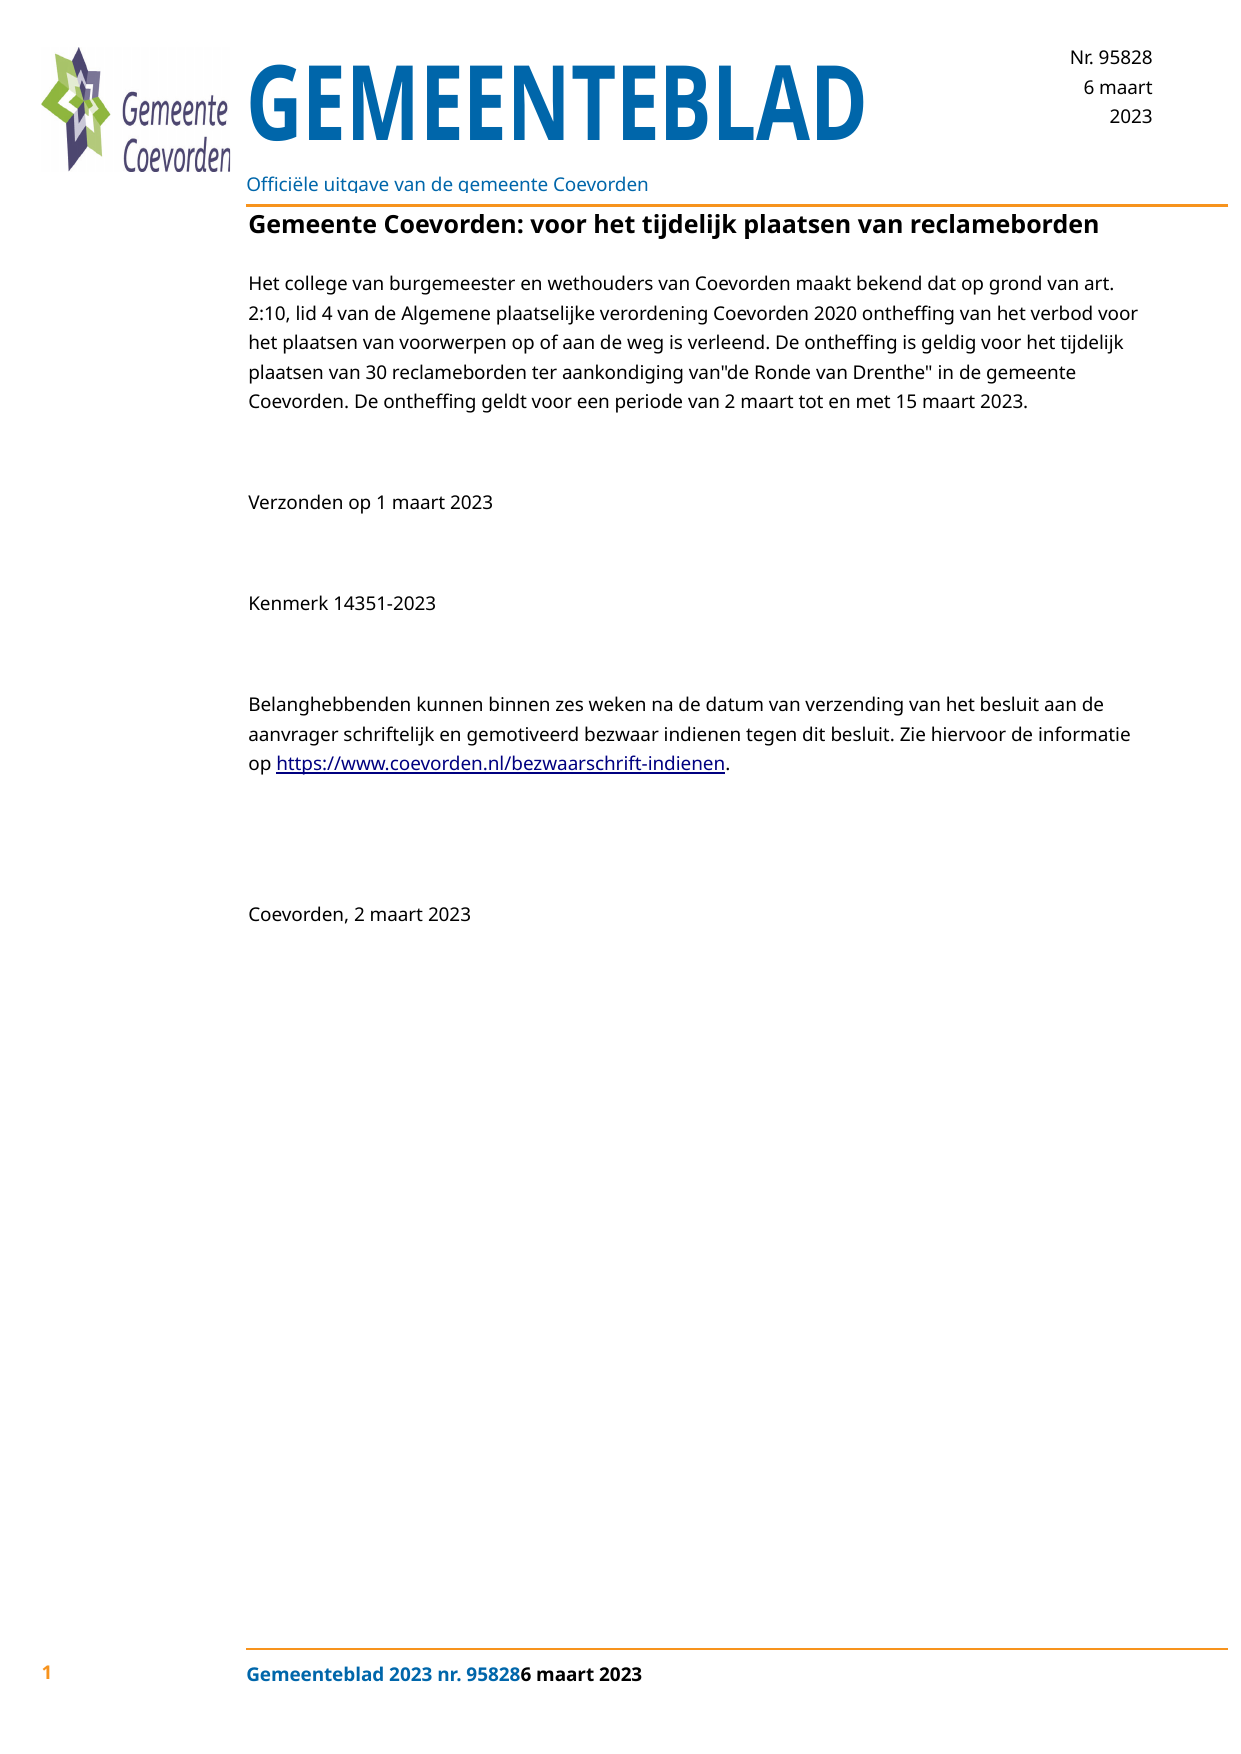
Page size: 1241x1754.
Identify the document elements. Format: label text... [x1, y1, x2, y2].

text Coevorden, 2 maart 2023 [248, 902, 1152, 927]
text Het college van burgemeester en wethouders van Coevorden maakt bekend dat op grond van art. 2:10, lid 4 van de Algemene plaatselijke verordening Coevorden 2020 ontheffing van het verbod voor het plaatsen van voorwerpen op of aan de weg is verleend. De ontheffing is geldig voor het tijdelijk plaatsen van 30 reclameborden ter aankondiging van"de Ronde van Drenthe" in de gemeente Coevorden. De ontheffing geldt voor een periode van 2 maart tot en met 15 maart 2023. [248, 270, 1152, 414]
text Verzonden op 1 maart 2023 [248, 489, 1152, 515]
text Belanghebbenden kunnen binnen zes weken na de datum van verzending van het besluit aan de aanvrager schriftelijk en gemotiveerd bezwaar indienen tegen dit besluit. Zie hiervoor de informatie op https://www.coevorden.nl/bezwaarschrift-indienen. [248, 691, 1152, 776]
picture [41, 47, 231, 172]
text Kenmerk 14351-2023 [248, 590, 1152, 616]
text Gemeente Coevorden: voor het tijdelijk plaatsen van reclameborden [248, 207, 1152, 241]
